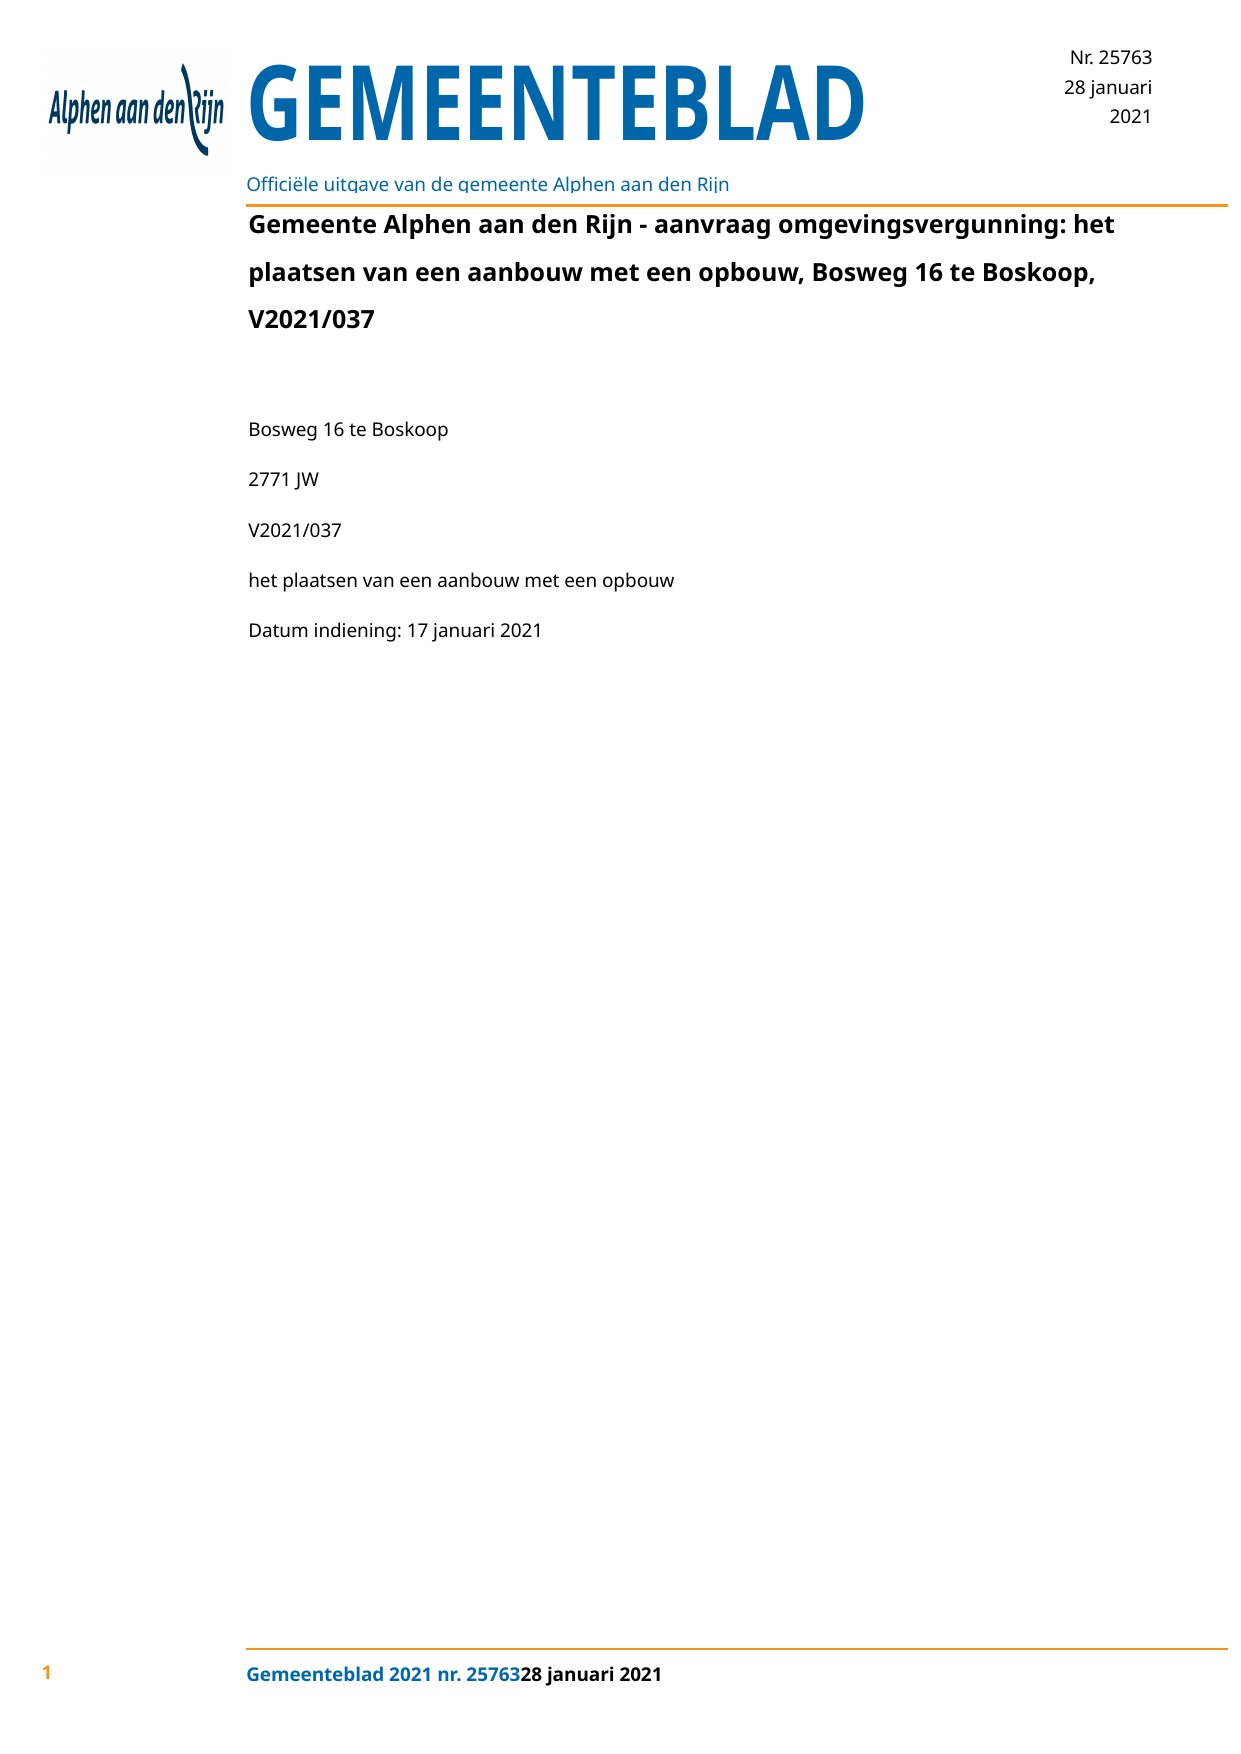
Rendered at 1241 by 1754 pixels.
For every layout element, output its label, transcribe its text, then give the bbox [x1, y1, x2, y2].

text Datum indiening: 17 januari 2021 [248, 618, 1152, 643]
text Bosweg 16 te Boskoop [248, 416, 1152, 442]
text het plaatsen van een aanbouw met een opbouw [248, 567, 1152, 593]
text Gemeente Alphen aan den Rijn - aanvraag omgevingsvergunning: het plaatsen van een aanbouw met een opbouw, Bosweg 16 te Boskoop, V2021/037 [248, 207, 1152, 336]
text V2021/037 [248, 517, 1152, 542]
picture [41, 47, 231, 172]
text 2771 JW [248, 466, 1152, 492]
